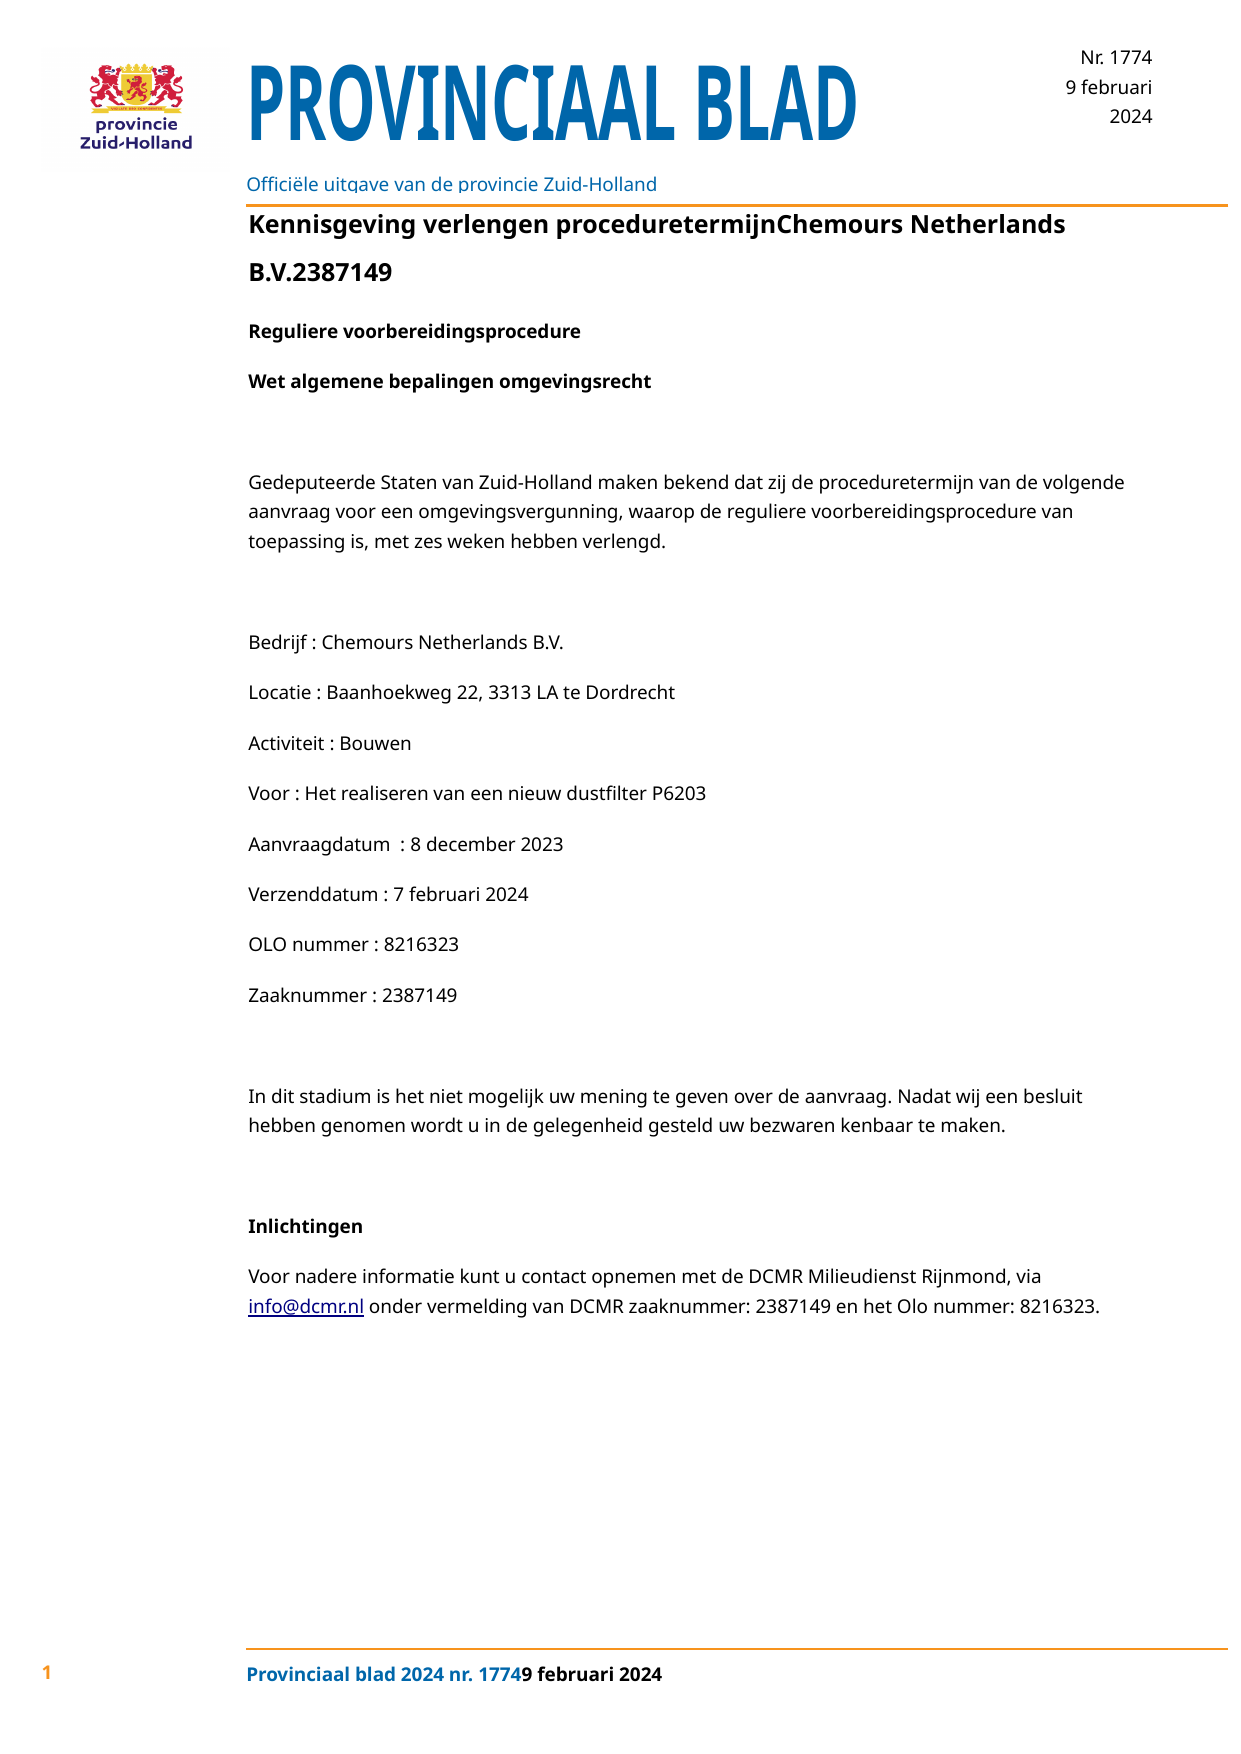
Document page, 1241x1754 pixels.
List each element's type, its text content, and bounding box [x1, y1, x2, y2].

text Reguliere voorbereidingsprocedure [248, 318, 1152, 344]
text Inlichtingen [248, 1213, 1152, 1239]
text Wet algemene bepalingen omgevingsrecht [248, 368, 1152, 394]
text OLO nummer : 8216323 [248, 932, 1152, 957]
text Kennisgeving verlengen proceduretermijnChemours Netherlands B.V.2387149 [248, 207, 1152, 288]
text Gedeputeerde Staten van Zuid-Holland maken bekend dat zij de proceduretermijn van de volgende aanvraag voor een omgevingsvergunning, waarop de reguliere voorbereidingsprocedure van toepassing is, met zes weken hebben verlengd. [248, 469, 1152, 554]
text Aanvraagdatum : 8 december 2023 [248, 831, 1152, 857]
text Bedrijf : Chemours Netherlands B.V. [248, 629, 1152, 655]
text Voor : Het realiseren van een nieuw dustfilter P6203 [248, 780, 1152, 806]
text Locatie : Baanhoekweg 22, 3313 LA te Dordrecht [248, 679, 1152, 705]
text In dit stadium is het niet mogelijk uw mening te geven over de aanvraag. Nadat wij een besluit hebben genomen wordt u in de gelegenheid gesteld uw bezwaren kenbaar te maken. [248, 1083, 1152, 1138]
text Voor nadere informatie kunt u contact opnemen met de DCMR Milieudienst Rijnmond, via info@dcmr.nl onder vermelding van DCMR zaaknummer: 2387149 en het Olo nummer: 8216323. [248, 1264, 1152, 1319]
picture [41, 47, 231, 172]
text Verzenddatum : 7 februari 2024 [248, 881, 1152, 907]
text Zaaknummer : 2387149 [248, 982, 1152, 1008]
text Activiteit : Bouwen [248, 730, 1152, 756]
